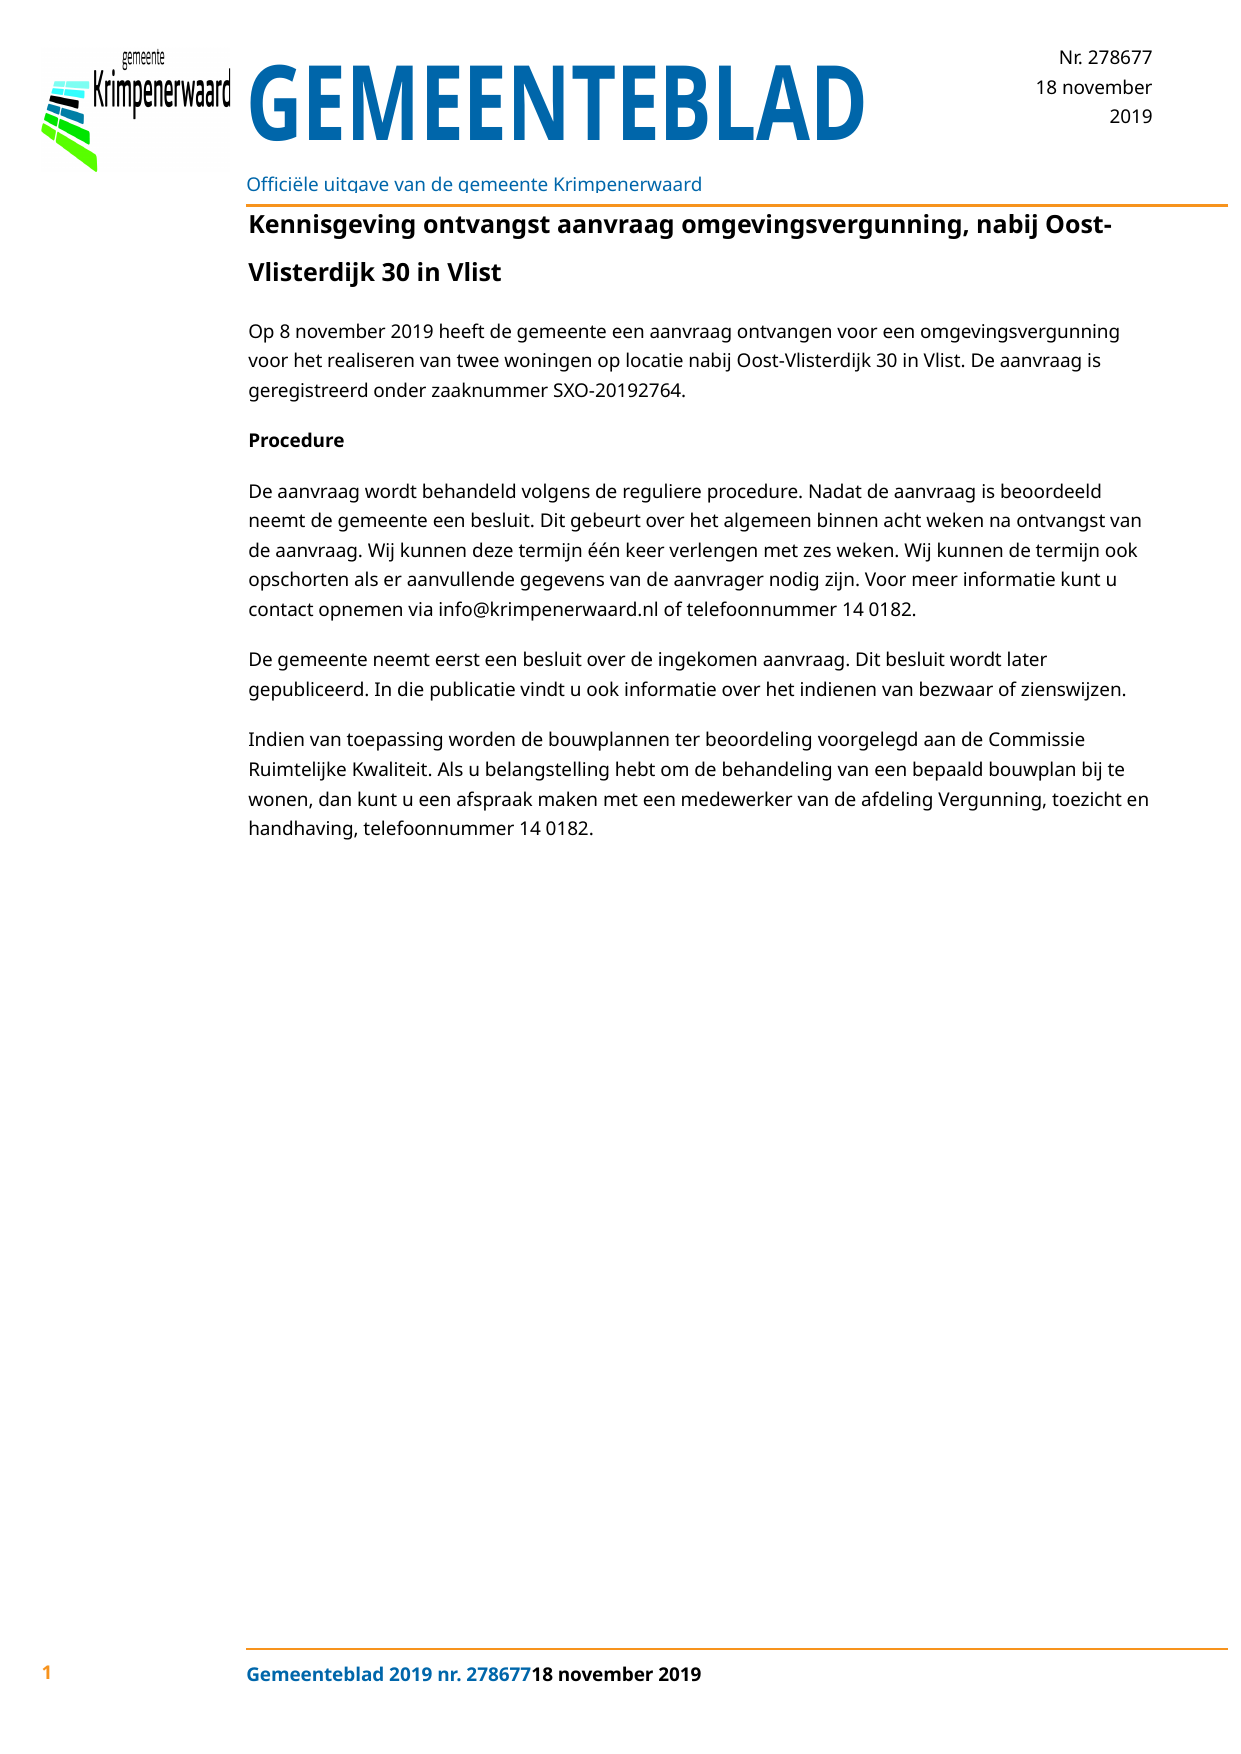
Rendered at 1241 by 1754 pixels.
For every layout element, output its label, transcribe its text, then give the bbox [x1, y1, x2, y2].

text De gemeente neemt eerst een besluit over de ingekomen aanvraag. Dit besluit wordt later gepubliceerd. In die publicatie vindt u ook informatie over het indienen van bezwaar of zienswijzen. [248, 647, 1152, 702]
text Procedure [248, 427, 1152, 453]
text Op 8 november 2019 heeft de gemeente een aanvraag ontvangen voor een omgevingsvergunning voor het realiseren van twee woningen op locatie nabij Oost-Vlisterdijk 30 in Vlist. De aanvraag is geregistreerd onder zaaknummer SXO-20192764. [248, 318, 1152, 403]
text Indien van toepassing worden de bouwplannen ter beoordeling voorgelegd aan de Commissie Ruimtelijke Kwaliteit. Als u belangstelling hebt om de behandeling van een bepaald bouwplan bij te wonen, dan kunt u een afspraak maken met een medewerker van de afdeling Vergunning, toezicht en handhaving, telefoonnummer 14 0182. [248, 727, 1152, 841]
text De aanvraag wordt behandeld volgens de reguliere procedure. Nadat de aanvraag is beoordeeld neemt de gemeente een besluit. Dit gebeurt over het algemeen binnen acht weken na ontvangst van de aanvraag. Wij kunnen deze termijn één keer verlengen met zes weken. Wij kunnen de termijn ook opschorten als er aanvullende gegevens van de aanvrager nodig zijn. Voor meer informatie kunt u contact opnemen via info@krimpenerwaard.nl of telefoonnummer 14 0182. [248, 478, 1152, 622]
picture [41, 47, 231, 172]
text Kennisgeving ontvangst aanvraag omgevingsvergunning, nabij Oost-Vlisterdijk 30 in Vlist [248, 207, 1152, 288]
